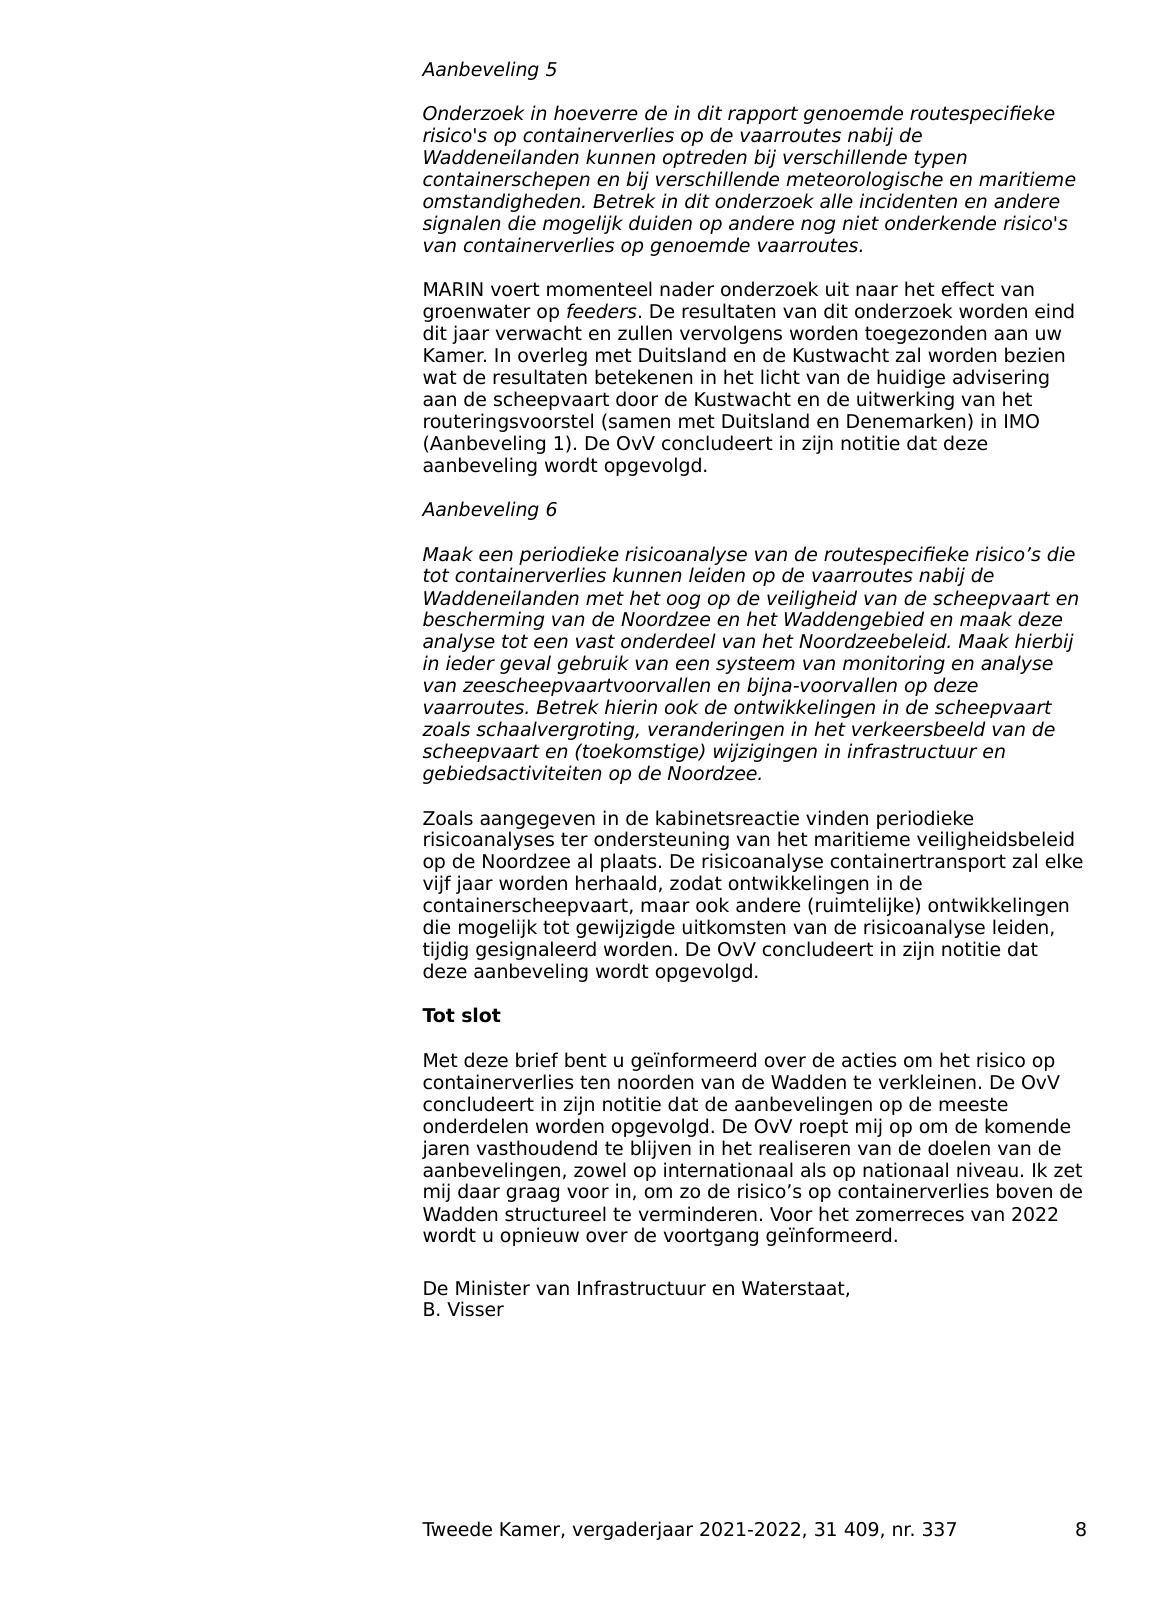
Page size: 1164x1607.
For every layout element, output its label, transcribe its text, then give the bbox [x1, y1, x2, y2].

subtitle Aanbeveling 6 [422, 499, 1087, 521]
text Met deze brief bent u geïnformeerd over de acties om het risico op containerverlies ten noorden van de Wadden te verkleinen. De OvV concludeert in zijn notitie dat de aanbevelingen op de meeste onderdelen worden opgevolgd. De OvV roept mij op om de komende jaren vasthoudend te blijven in het realiseren van de doelen van de aanbevelingen, zowel op internationaal als op nationaal niveau. Ik zet mij daar graag voor in, om zo de risico’s op containerverlies boven de Wadden structureel te verminderen. Voor het zomerreces van 2022 wordt u opnieuw over de voortgang geïnformeerd. [422, 1049, 1087, 1247]
text De Minister van Infrastructuur en Waterstaat, B. Visser [422, 1277, 1087, 1321]
text Maak een periodieke risicoanalyse van de routespecifieke risico’s die tot containerverlies kunnen leiden op de vaarroutes nabij de Waddeneilanden met het oog op de veiligheid van de scheepvaart en bescherming van de Noordzee en het Waddengebied en maak deze analyse tot een vast onderdeel van het Noordzeebeleid. Maak hierbij in ieder geval gebruik van een systeem van monitoring en analyse van zeescheepvaartvoorvallen en bijna-voorvallen op deze vaarroutes. Betrek hierin ook de ontwikkelingen in de scheepvaart zoals schaalvergroting, veranderingen in het verkeersbeeld van de scheepvaart en (toekomstige) wijzigingen in infrastructuur en gebiedsactiviteiten op de Noordzee. [422, 543, 1087, 785]
text Onderzoek in hoeverre de in dit rapport genoemde routespecifieke risico's op containerverlies op de vaarroutes nabij de Waddeneilanden kunnen optreden bij verschillende typen containerschepen en bij verschillende meteorologische en maritieme omstandigheden. Betrek in dit onderzoek alle incidenten en andere signalen die mogelijk duiden op andere nog niet onderkende risico's van containerverlies op genoemde vaarroutes. [422, 103, 1087, 257]
text MARIN voert momenteel nader onderzoek uit naar het effect van groenwater op feeders. De resultaten van dit onderzoek worden eind dit jaar verwacht en zullen vervolgens worden toegezonden aan uw Kamer. In overleg met Duitsland en de Kustwacht zal worden bezien wat de resultaten betekenen in het licht van de huidige advisering aan de scheepvaart door de Kustwacht en de uitwerking van het routeringsvoorstel (samen met Duitsland en Denemarken) in IMO (Aanbeveling 1). De OvV concludeert in zijn notitie dat deze aanbeveling wordt opgevolgd. [422, 279, 1087, 477]
text Zoals aangegeven in de kabinetsreactie vinden periodieke risicoanalyses ter ondersteuning van het maritieme veiligheidsbeleid op de Noordzee al plaats. De risicoanalyse containertransport zal elke vijf jaar worden herhaald, zodat ontwikkelingen in de containerscheepvaart, maar ook andere (ruimtelijke) ontwikkelingen die mogelijk tot gewijzigde uitkomsten van de risicoanalyse leiden, tijdig gesignaleerd worden. De OvV concludeert in zijn notitie dat deze aanbeveling wordt opgevolgd. [422, 807, 1087, 983]
subtitle Tot slot [422, 1005, 1087, 1027]
subtitle Aanbeveling 5 [422, 59, 1087, 81]
